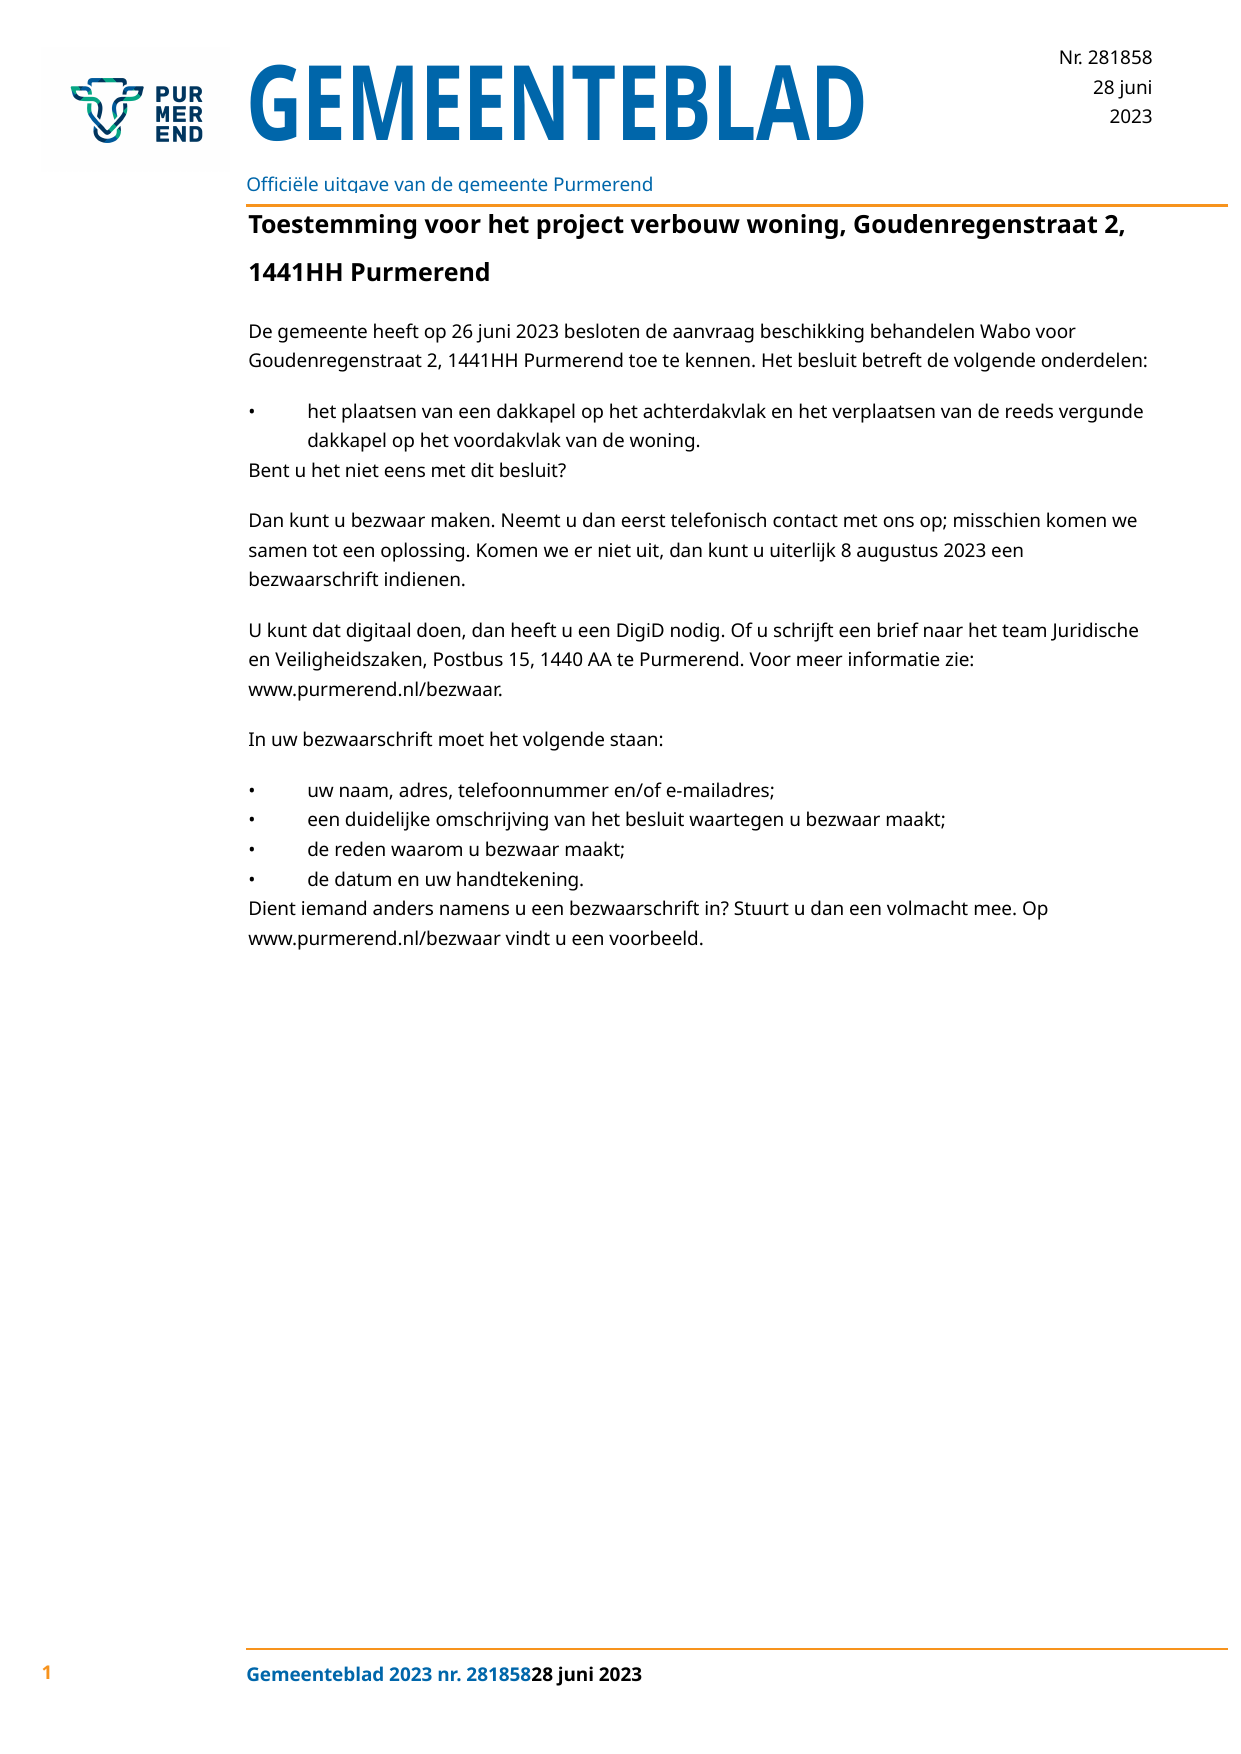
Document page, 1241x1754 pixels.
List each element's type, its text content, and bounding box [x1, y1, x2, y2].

list de datum en uw handtekening. [248, 866, 1152, 892]
text Dan kunt u bezwaar maken. Neemt u dan eerst telefonisch contact met ons op; misschien komen we samen tot een oplossing. Komen we er niet uit, dan kunt u uiterlijk 8 augustus 2023 een bezwaarschrift indienen. [248, 507, 1152, 592]
list het plaatsen van een dakkapel op het achterdakvlak en het verplaatsen van de reeds vergunde dakkapel op het voordakvlak van de woning. [248, 398, 1152, 453]
text Toestemming voor het project verbouw woning, Goudenregenstraat 2, 1441HH Purmerend [248, 207, 1152, 288]
picture [41, 47, 231, 172]
list de reden waarom u bezwaar maakt; [248, 836, 1152, 862]
list uw naam, adres, telefoonnummer en/of e-mailadres; [248, 777, 1152, 803]
text Bent u het niet eens met dit besluit? [248, 457, 1152, 483]
list een duidelijke omschrijving van het besluit waartegen u bezwaar maakt; [248, 807, 1152, 832]
text In uw bezwaarschrift moet het volgende staan: [248, 727, 1152, 752]
text U kunt dat digitaal doen, dan heeft u een DigiD nodig. Of u schrijft een brief naar het team Juridische en Veiligheidszaken, Postbus 15, 1440 AA te Purmerend. Voor meer informatie zie: www.purmerend.nl/bezwaar. [248, 617, 1152, 702]
text Dient iemand anders namens u een bezwaarschrift in? Stuurt u dan een volmacht mee. Op www.purmerend.nl/bezwaar vindt u een voorbeeld. [248, 895, 1152, 951]
text De gemeente heeft op 26 juni 2023 besloten de aanvraag beschikking behandelen Wabo voor Goudenregenstraat 2, 1441HH Purmerend toe te kennen. Het besluit betreft de volgende onderdelen: [248, 318, 1152, 373]
